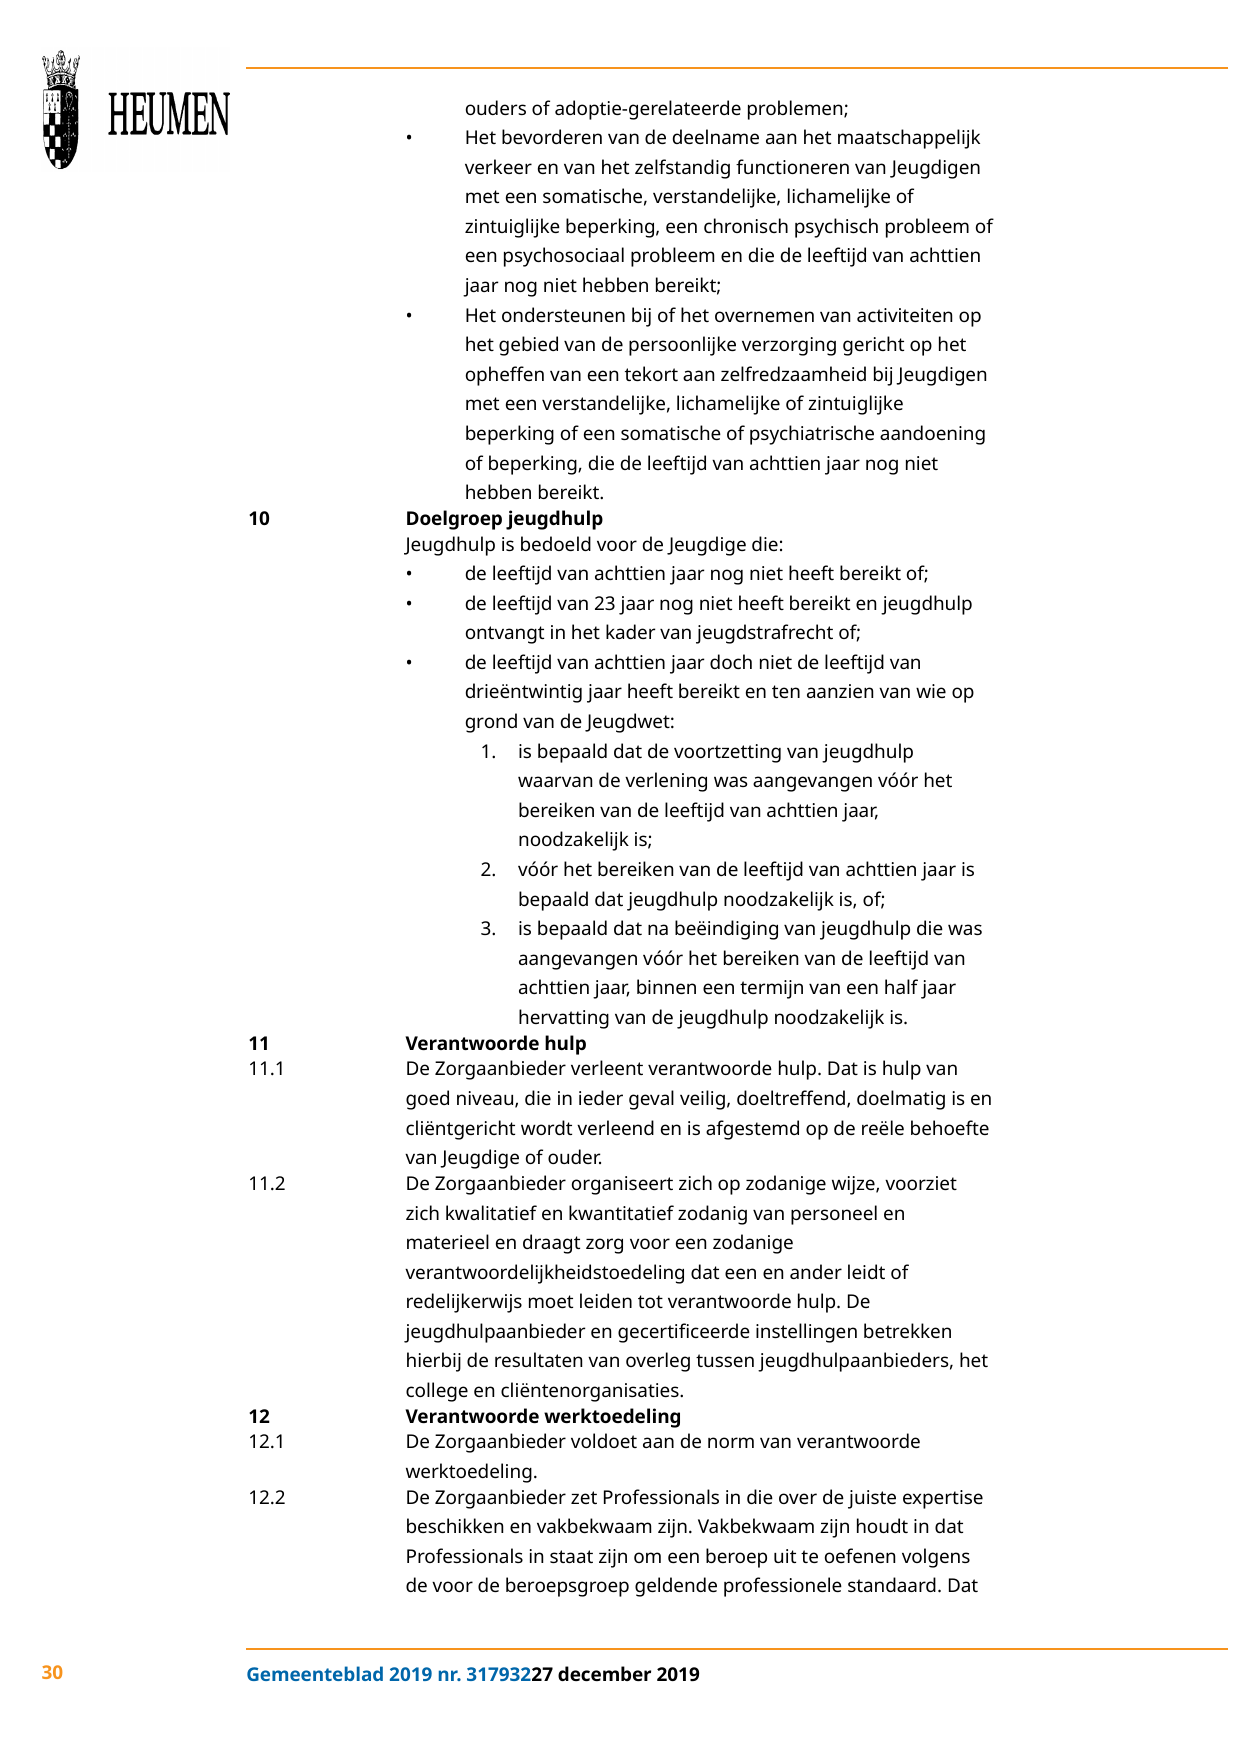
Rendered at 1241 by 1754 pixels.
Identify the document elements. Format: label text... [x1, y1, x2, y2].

table_cell De Zorgaanbieder verleent verantwoorde hulp. Dat is hulp van goed niveau, die in ieder geval veilig, doeltreffend, doelmatig is en cliëntgericht wordt verleend en is afgestemd op de reële behoefte van Jeugdige of ouder. [405, 1056, 994, 1170]
table_cell De Zorgaanbieder zet Professionals in die over de juiste expertise beschikken en vakbekwaam zijn. Vakbekwaam zijn houdt in dat Professionals in staat zijn om een beroep uit te oefenen volgens de voor de beroepsgroep geldende professionele standaard. Dat [405, 1484, 994, 1598]
table_cell 11.1 [248, 1056, 405, 1170]
table_cell [248, 95, 405, 505]
table_cell 11 [248, 1030, 405, 1056]
table_cell De Zorgaanbieder organiseert zich op zodanige wijze, voorziet zich kwalitatief en kwantitatief zodanig van personeel en materieel en draagt zorg voor een zodanige verantwoordelijkheidstoedeling dat een en ander leidt of redelijkerwijs moet leiden tot verantwoorde hulp. De jeugdhulpaanbieder en gecertificeerde instellingen betrekken hierbij de resultaten van overleg tussen jeugdhulpaanbieders, het college en cliëntenorganisaties. [405, 1170, 994, 1403]
table_cell 12 [248, 1403, 405, 1429]
table_cell [248, 531, 405, 1030]
table_cell 12.1 [248, 1429, 405, 1484]
table_cell 10 [248, 505, 405, 531]
table_cell De Zorgaanbieder voldoet aan de norm van verantwoorde werktoedeling. [405, 1429, 994, 1484]
table_cell Verantwoorde werktoedeling [405, 1403, 994, 1429]
table_cell Verantwoorde hulp [405, 1030, 994, 1056]
picture [41, 47, 231, 172]
table_cell 11.2 [248, 1170, 405, 1403]
table_cell Doelgroep jeugdhulp [405, 505, 994, 531]
table_cell 12.2 [248, 1484, 405, 1598]
table_cell Jeugdhulp is bedoeld voor de Jeugdige die: de leeftijd van achttien jaar nog niet heeft bereikt of; de leeftijd van 23 jaar nog niet heeft bereikt en jeugdhulp ontvangt in het kader van jeugdstrafrecht of; de leeftijd van achttien jaar doch niet de leeftijd van drieëntwintig jaar heeft bereikt en ten aanzien van wie op grond van de Jeugdwet: is bepaald dat de voortzetting van jeugdhulp waarvan de verlening was aangevangen vóór het bereiken van de leeftijd van achttien jaar, noodzakelijk is; vóór het bereiken van de leeftijd van achttien jaar is bepaald dat jeugdhulp noodzakelijk is, of; is bepaald dat na beëindiging van jeugdhulp die was aangevangen vóór het bereiken van de leeftijd van achttien jaar, binnen een termijn van een half jaar hervatting van de jeugdhulp noodzakelijk is. [405, 531, 994, 1030]
table_cell ouders of adoptie-gerelateerde problemen; Het bevorderen van de deelname aan het maatschappelijk verkeer en van het zelfstandig functioneren van Jeugdigen met een somatische, verstandelijke, lichamelijke of zintuiglijke beperking, een chronisch psychisch probleem of een psychosociaal probleem en die de leeftijd van achttien jaar nog niet hebben bereikt; Het ondersteunen bij of het overnemen van activiteiten op het gebied van de persoonlijke verzorging gericht op het opheffen van een tekort aan zelfredzaamheid bij Jeugdigen met een verstandelijke, lichamelijke of zintuiglijke beperking of een somatische of psychiatrische aandoening of beperking, die de leeftijd van achttien jaar nog niet hebben bereikt. [405, 95, 994, 505]
